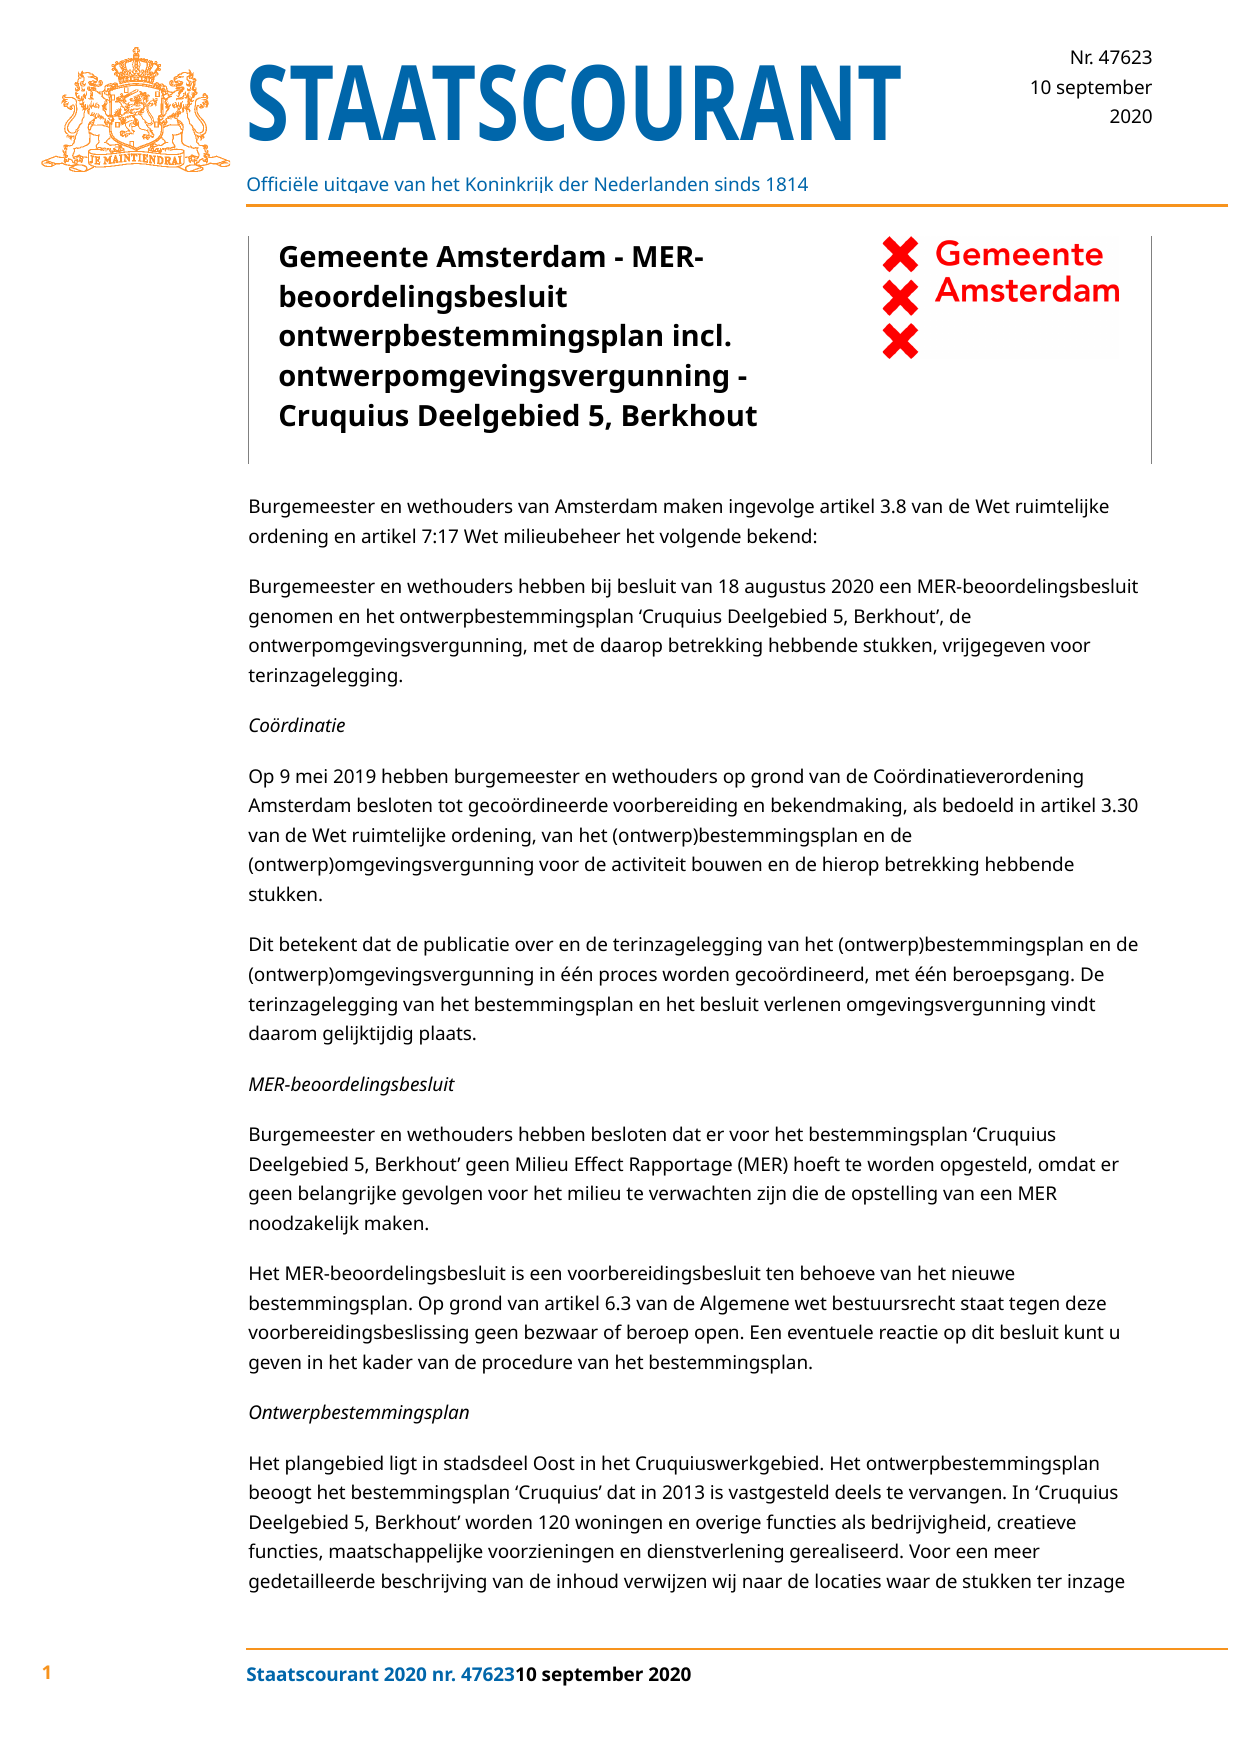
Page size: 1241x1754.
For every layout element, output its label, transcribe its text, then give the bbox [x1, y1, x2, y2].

text Dit betekent dat de publicatie over en de terinzagelegging van het (ontwerp)bestemmingsplan en de (ontwerp)omgevingsvergunning in één proces worden gecoördineerd, met één beroepsgang. De terinzagelegging van het bestemmingsplan en het besluit verlenen omgevingsvergunning vindt daarom gelijktijdig plaats. [248, 932, 1152, 1046]
text Burgemeester en wethouders van Amsterdam maken ingevolge artikel 3.8 van de Wet ruimtelijke ordening en artikel 7:17 Wet milieubeheer het volgende bekend: [248, 493, 1152, 549]
table_header [850, 236, 1151, 464]
text Op 9 mei 2019 hebben burgemeester en wethouders op grond van de Coördinatieverordening Amsterdam besloten tot gecoördineerde voorbereiding en bekendmaking, als bedoeld in artikel 3.30 van de Wet ruimtelijke ordening, van het (ontwerp)bestemmingsplan en de (ontwerp)omgevingsvergunning voor de activiteit bouwen en de hierop betrekking hebbende stukken. [248, 763, 1152, 907]
text Het plangebied ligt in stadsdeel Oost in het Cruquiuswerkgebied. Het ontwerpbestemmingsplan beoogt het bestemmingsplan ‘Cruquius’ dat in 2013 is vastgesteld deels te vervangen. In ‘Cruquius Deelgebied 5, Berkhout’ worden 120 woningen en overige functies als bedrijvigheid, creatieve functies, maatschappelijke voorzieningen en dienstverlening gerealiseerd. Voor een meer gedetailleerde beschrijving van de inhoud verwijzen wij naar de locaties waar de stukken ter inzage [248, 1450, 1152, 1594]
text Burgemeester en wethouders hebben besloten dat er voor het bestemmingsplan ‘Cruquius Deelgebied 5, Berkhout’ geen Milieu Effect Rapportage (MER) hoeft te worden opgesteld, omdat er geen belangrijke gevolgen voor het milieu te verwachten zijn die de opstelling van een MER noodzakelijk maken. [248, 1121, 1152, 1236]
text MER-beoordelingsbesluit [248, 1071, 1152, 1097]
text Burgemeester en wethouders hebben bij besluit van 18 augustus 2020 een MER-beoordelingsbesluit genomen en het ontwerpbestemmingsplan ‘Cruquius Deelgebied 5, Berkhout’, de ontwerpomgevingsvergunning, met de daarop betrekking hebbende stukken, vrijgegeven voor terinzagelegging. [248, 573, 1152, 688]
picture [882, 236, 1119, 359]
picture [41, 47, 231, 172]
text Ontwerpbestemmingsplan [248, 1399, 1152, 1425]
text Het MER-beoordelingsbesluit is een voorbereidingsbesluit ten behoeve van het nieuwe bestemmingsplan. Op grond van artikel 6.3 van de Algemene wet bestuursrecht staat tegen deze voorbereidingsbeslissing geen bezwaar of beroep open. Een eventuele reactie op dit besluit kunt u geven in het kader van de procedure van het bestemmingsplan. [248, 1260, 1152, 1375]
table_header Gemeente Amsterdam - MER-beoordelingsbesluit ontwerpbestemmingsplan incl. ontwerpomgevingsvergunning - Cruquius Deelgebied 5, Berkhout [249, 236, 850, 464]
text Coördinatie [248, 712, 1152, 738]
